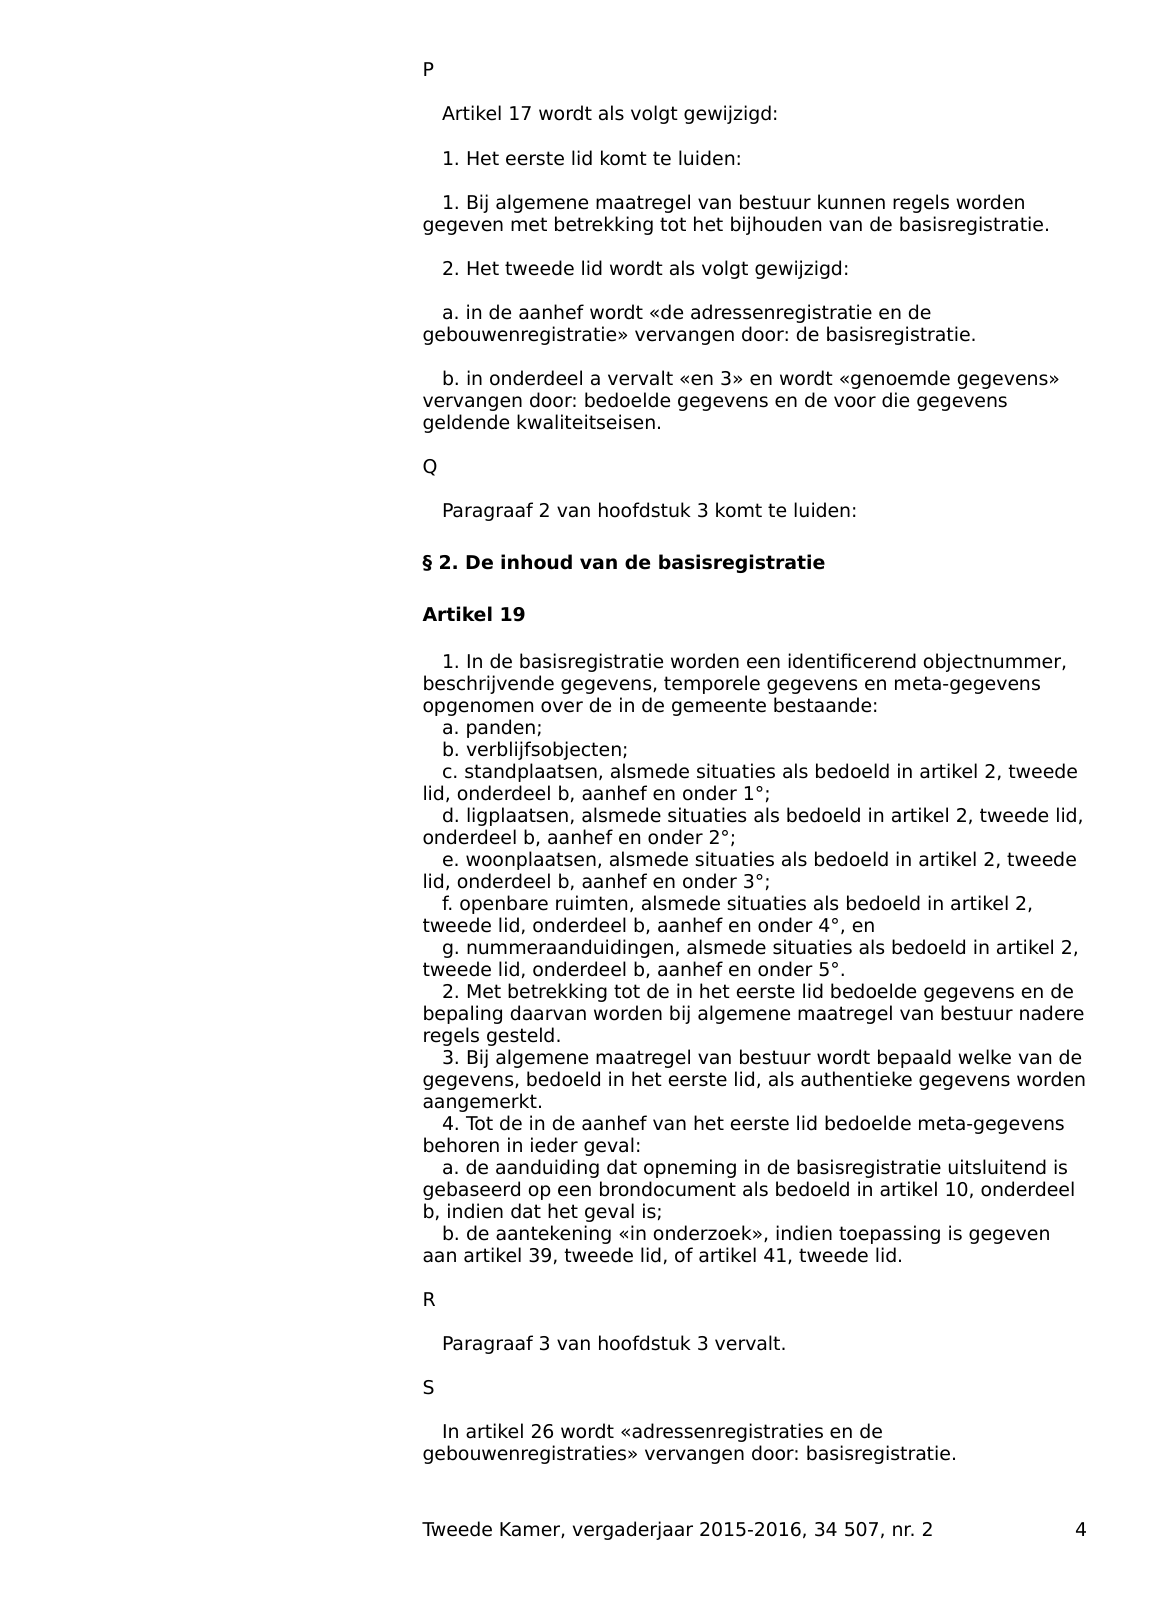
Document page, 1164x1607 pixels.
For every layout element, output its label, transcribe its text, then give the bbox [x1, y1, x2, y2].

text 1. Het eerste lid komt te luiden: [422, 147, 1087, 169]
text 1. In de basisregistratie worden een identificerend objectnummer, beschrijvende gegevens, temporele gegevens en meta-gegevens opgenomen over de in de gemeente bestaande: [422, 651, 1087, 717]
text 1. Bij algemene maatregel van bestuur kunnen regels worden gegeven met betrekking tot het bijhouden van de basisregistratie. [422, 192, 1087, 236]
text S [422, 1377, 1087, 1399]
subtitle Artikel 19 [422, 604, 1087, 626]
text Paragraaf 2 van hoofdstuk 3 komt te luiden: [422, 500, 1087, 522]
text a. panden; [422, 717, 1087, 739]
text b. de aantekening «in onderzoek», indien toepassing is gegeven aan artikel 39, tweede lid, of artikel 41, tweede lid. [422, 1223, 1087, 1267]
subtitle § 2. De inhoud van de basisregistratie [422, 552, 1087, 574]
text 2. Het tweede lid wordt als volgt gewijzigd: [422, 258, 1087, 280]
text g. nummeraanduidingen, alsmede situaties als bedoeld in artikel 2, tweede lid, onderdeel b, aanhef en onder 5°. [422, 937, 1087, 981]
text Paragraaf 3 van hoofdstuk 3 vervalt. [422, 1333, 1087, 1355]
text c. standplaatsen, alsmede situaties als bedoeld in artikel 2, tweede lid, onderdeel b, aanhef en onder 1°; [422, 761, 1087, 805]
text d. ligplaatsen, alsmede situaties als bedoeld in artikel 2, tweede lid, onderdeel b, aanhef en onder 2°; [422, 805, 1087, 849]
text e. woonplaatsen, alsmede situaties als bedoeld in artikel 2, tweede lid, onderdeel b, aanhef en onder 3°; [422, 849, 1087, 893]
text f. openbare ruimten, alsmede situaties als bedoeld in artikel 2, tweede lid, onderdeel b, aanhef en onder 4°, en [422, 893, 1087, 937]
text 2. Met betrekking tot de in het eerste lid bedoelde gegevens en de bepaling daarvan worden bij algemene maatregel van bestuur nadere regels gesteld. [422, 981, 1087, 1047]
text R [422, 1289, 1087, 1311]
text Q [422, 456, 1087, 478]
text b. verblijfsobjecten; [422, 739, 1087, 761]
text 4. Tot de in de aanhef van het eerste lid bedoelde meta-gegevens behoren in ieder geval: [422, 1113, 1087, 1157]
text a. in de aanhef wordt «de adressenregistratie en de gebouwenregistratie» vervangen door: de basisregistratie. [422, 302, 1087, 346]
text In artikel 26 wordt «adressenregistraties en de gebouwenregistraties» vervangen door: basisregistratie. [422, 1421, 1087, 1465]
text P [422, 59, 1087, 81]
text 3. Bij algemene maatregel van bestuur wordt bepaald welke van de gegevens, bedoeld in het eerste lid, als authentieke gegevens worden aangemerkt. [422, 1047, 1087, 1113]
text b. in onderdeel a vervalt «en 3» en wordt «genoemde gegevens» vervangen door: bedoelde gegevens en de voor die gegevens geldende kwaliteitseisen. [422, 368, 1087, 434]
text Artikel 17 wordt als volgt gewijzigd: [422, 103, 1087, 125]
text a. de aanduiding dat opneming in de basisregistratie uitsluitend is gebaseerd op een brondocument als bedoeld in artikel 10, onderdeel b, indien dat het geval is; [422, 1157, 1087, 1223]
